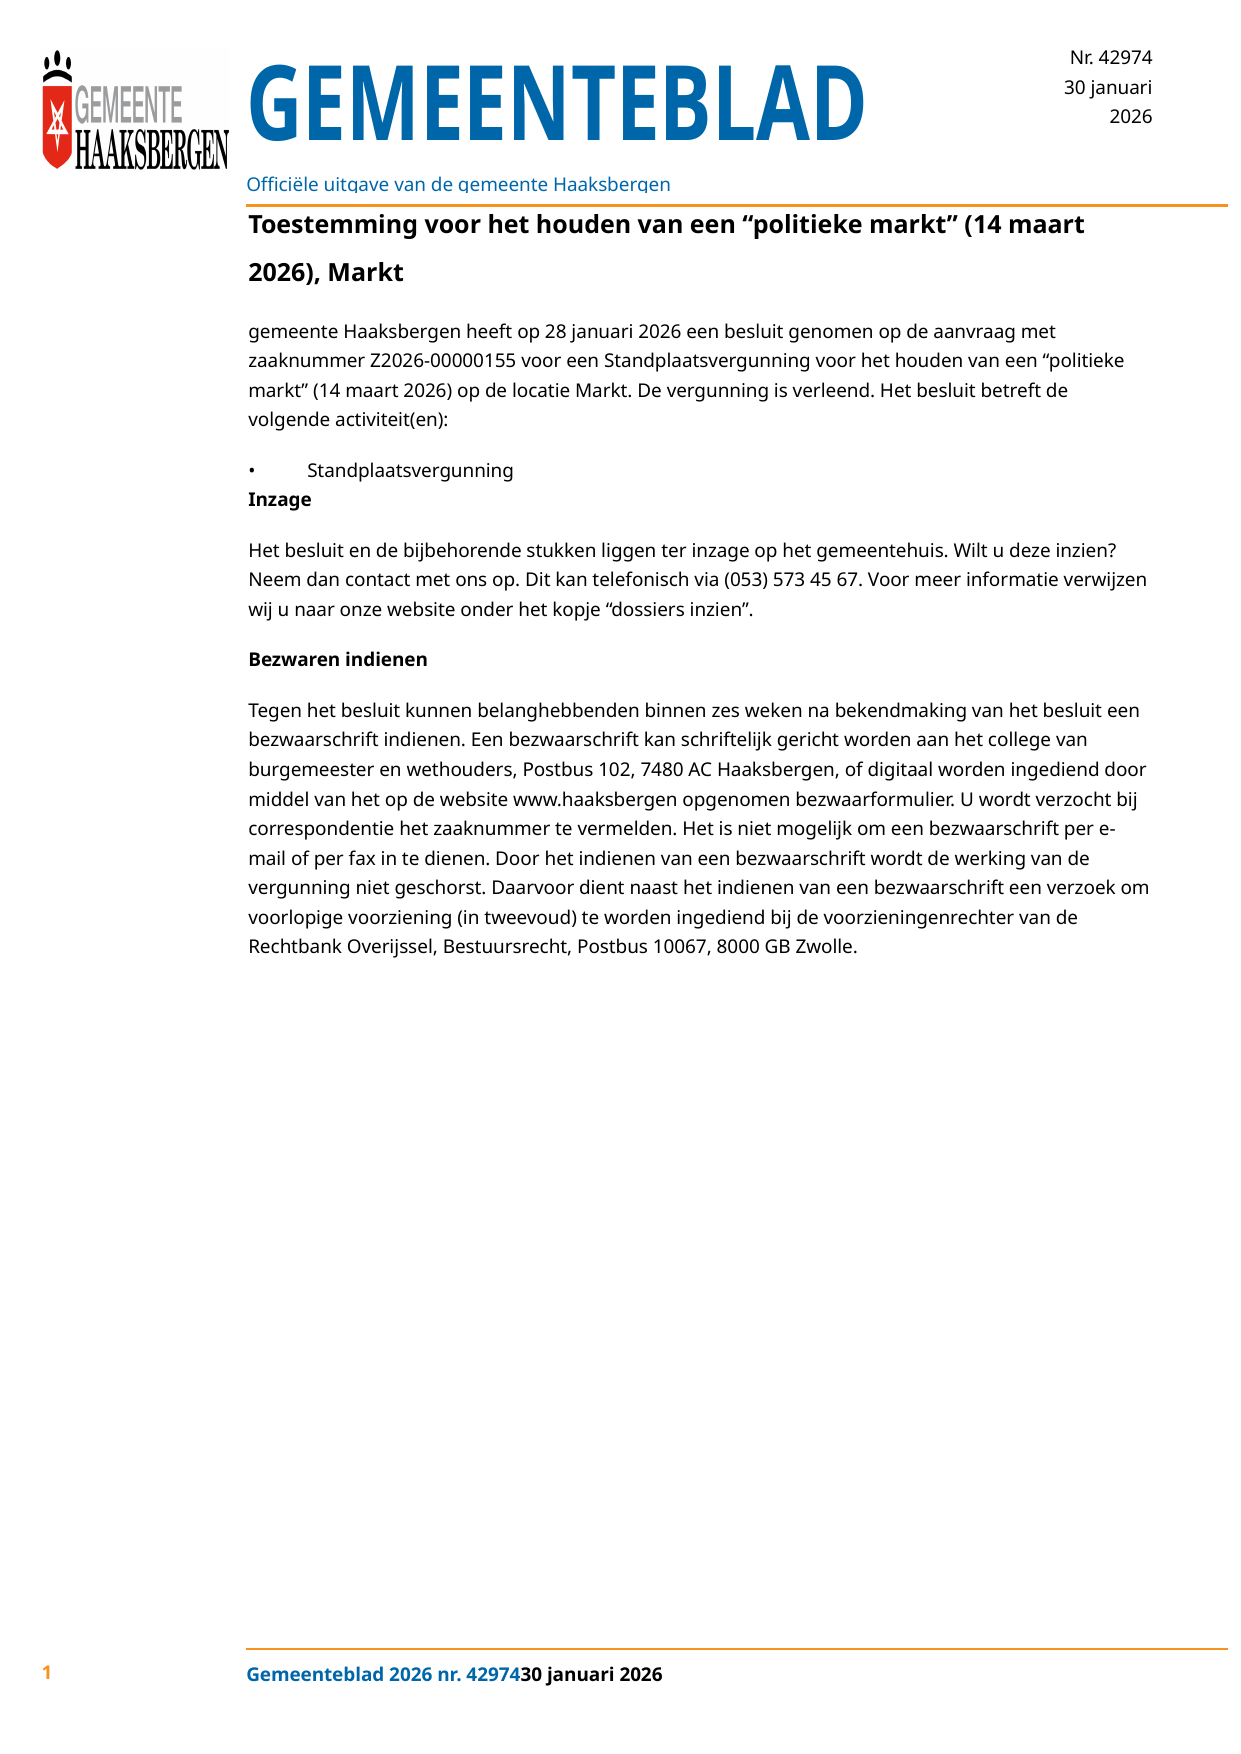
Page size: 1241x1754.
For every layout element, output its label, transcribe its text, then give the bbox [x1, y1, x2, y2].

text Het besluit en de bijbehorende stukken liggen ter inzage op het gemeentehuis. Wilt u deze inzien? Neem dan contact met ons op. Dit kan telefonisch via (053) 573 45 67. Voor meer informatie verwijzen wij u naar onze website onder het kopje “dossiers inzien”. [248, 537, 1152, 622]
text Bezwaren indienen [248, 647, 1152, 672]
text gemeente Haaksbergen heeft op 28 januari 2026 een besluit genomen op de aanvraag met zaaknummer Z2026-00000155 voor een Standplaatsvergunning voor het houden van een “politieke markt” (14 maart 2026) op de locatie Markt. De vergunning is verleend. Het besluit betreft de volgende activiteit(en): [248, 318, 1152, 432]
list Standplaatsvergunning [248, 457, 1152, 483]
text Tegen het besluit kunnen belanghebbenden binnen zes weken na bekendmaking van het besluit een bezwaarschrift indienen. Een bezwaarschrift kan schriftelijk gericht worden aan het college van burgemeester en wethouders, Postbus 102, 7480 AC Haaksbergen, of digitaal worden ingediend door middel van het op de website www.haaksbergen opgenomen bezwaarformulier. U wordt verzocht bij correspondentie het zaaknummer te vermelden. Het is niet mogelijk om een bezwaarschrift per e-mail of per fax in te dienen. Door het indienen van een bezwaarschrift wordt de werking van de vergunning niet geschorst. Daarvoor dient naast het indienen van een bezwaarschrift een verzoek om voorlopige voorziening (in tweevoud) te worden ingediend bij de voorzieningenrechter van de Rechtbank Overijssel, Bestuursrecht, Postbus 10067, 8000 GB Zwolle. [248, 697, 1152, 959]
text Toestemming voor het houden van een “politieke markt” (14 maart 2026), Markt [248, 207, 1152, 288]
picture [41, 47, 231, 172]
text Inzage [248, 487, 1152, 512]
